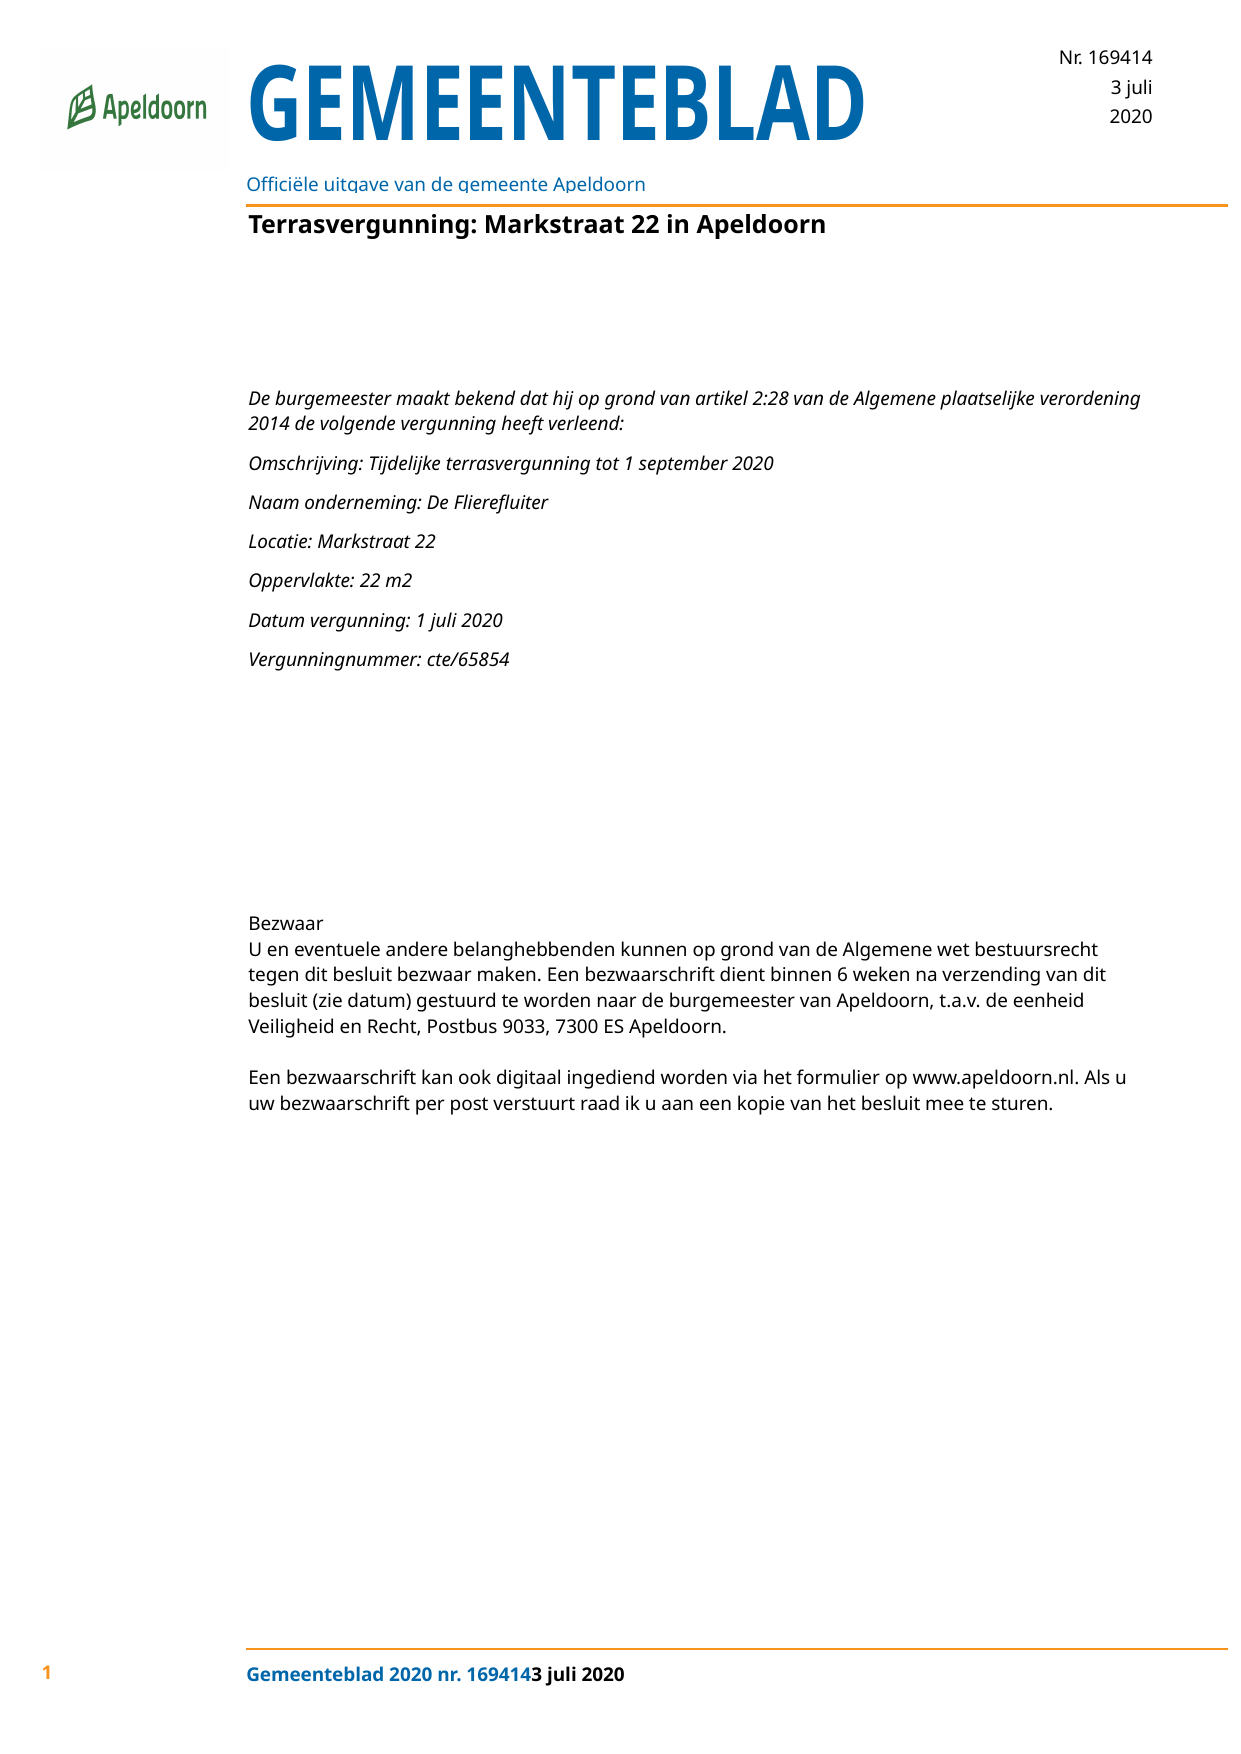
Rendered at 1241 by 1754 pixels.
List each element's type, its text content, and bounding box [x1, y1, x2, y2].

text Een bezwaarschrift kan ook digitaal ingediend worden via het formulier op www.apeldoorn.nl. Als u uw bezwaarschrift per post verstuurt raad ik u aan een kopie van het besluit mee te sturen. [248, 1064, 1152, 1116]
text U en eventuele andere belanghebbenden kunnen op grond van de Algemene wet bestuursrecht tegen dit besluit bezwaar maken. Een bezwaarschrift dient binnen 6 weken na verzending van dit besluit (zie datum) gestuurd te worden naar de burgemeester van Apeldoorn, t.a.v. de eenheid Veiligheid en Recht, Postbus 9033, 7300 ES Apeldoorn. [248, 936, 1152, 1039]
text De burgemeester maakt bekend dat hij op grond van artikel 2:28 van de Algemene plaatselijke verordening 2014 de volgende vergunning heeft verleend: [248, 385, 1152, 436]
text Oppervlakte: 22 m2 [248, 567, 1152, 593]
text Naam onderneming: De Flierefluiter [248, 489, 1152, 515]
text Datum vergunning: 1 juli 2020 [248, 607, 1152, 632]
text Bezwaar [248, 910, 1152, 936]
text Terrasvergunning: Markstraat 22 in Apeldoorn [248, 207, 1152, 241]
text Locatie: Markstraat 22 [248, 528, 1152, 554]
text Vergunningnummer: cte/65854 [248, 646, 1152, 672]
picture [41, 47, 231, 172]
text Omschrijving: Tijdelijke terrasvergunning tot 1 september 2020 [248, 450, 1152, 475]
